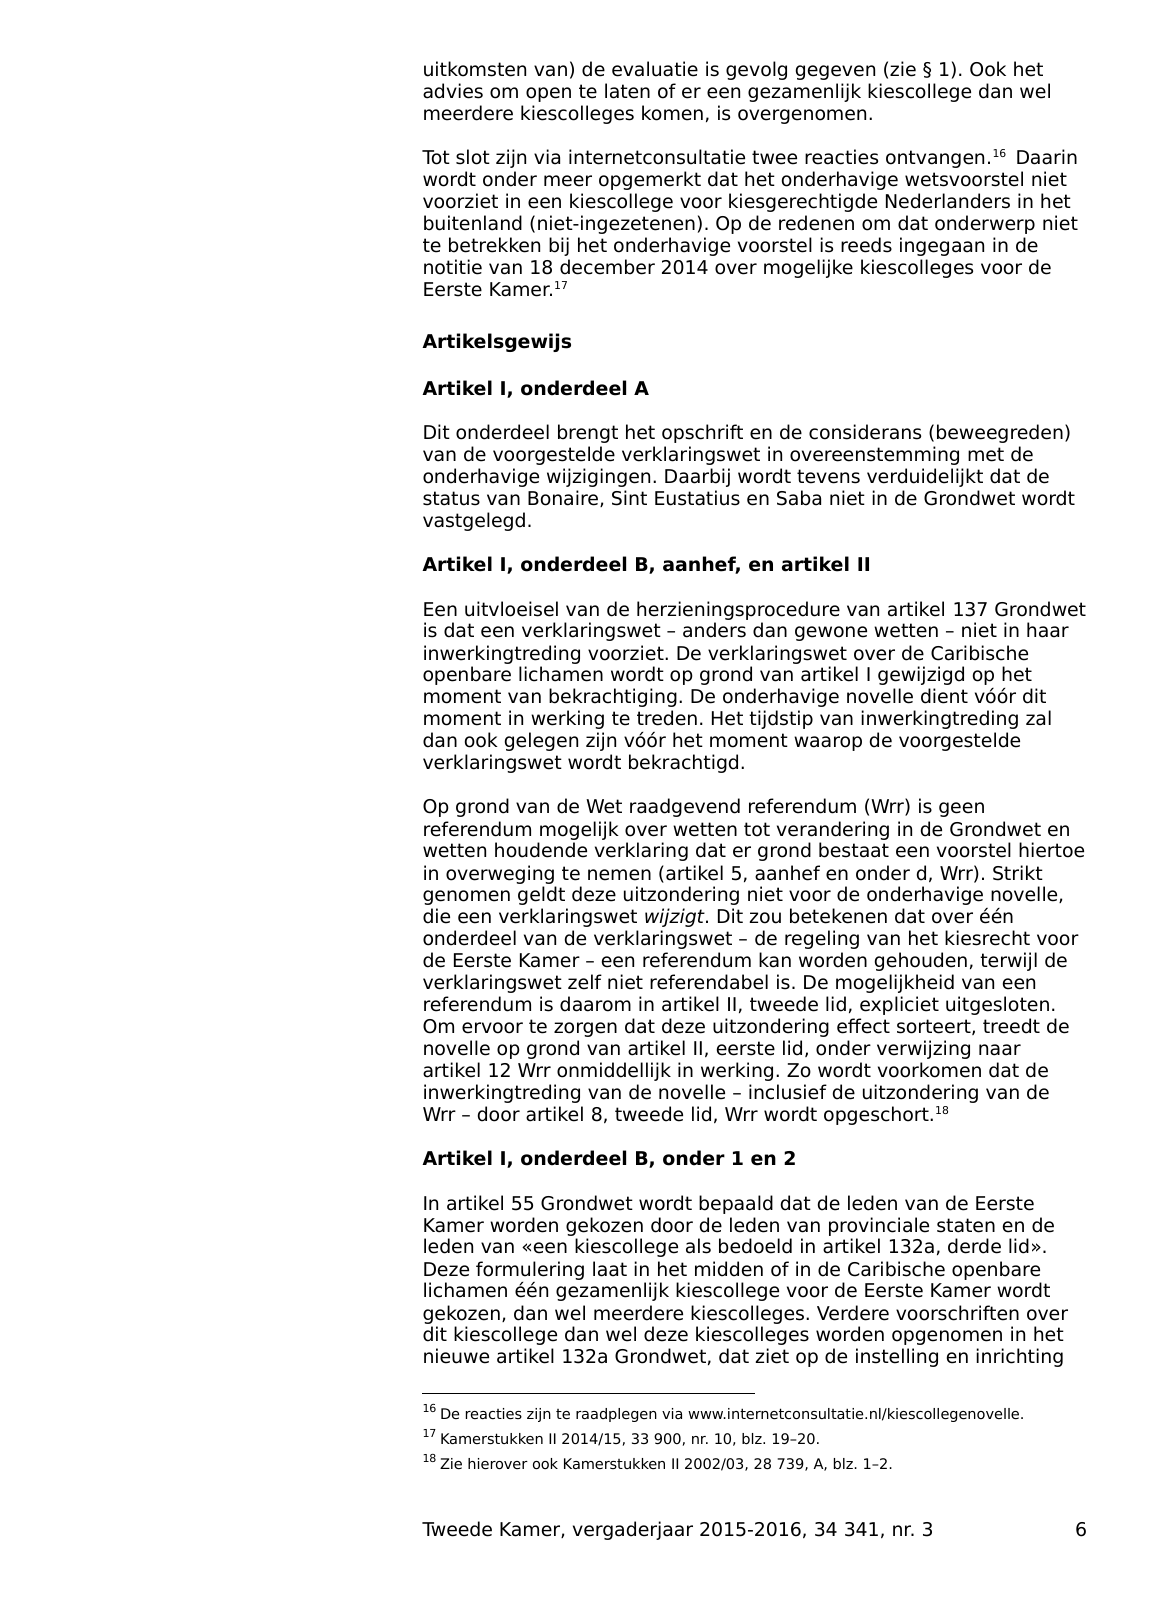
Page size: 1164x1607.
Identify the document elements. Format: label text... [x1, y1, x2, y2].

subtitle Artikel I, onderdeel A [422, 378, 1087, 400]
subtitle Artikelsgewijs [422, 331, 1087, 353]
text Op grond van de Wet raadgevend referendum (Wrr) is geen referendum mogelijk over wetten tot verandering in de Grondwet en wetten houdende verklaring dat er grond bestaat een voorstel hiertoe in overweging te nemen (artikel 5, aanhef en onder d, Wrr). Strikt genomen geldt deze uitzondering niet voor de onderhavige novelle, die een verklaringswet wijzigt. Dit zou betekenen dat over één onderdeel van de verklaringswet – de regeling van het kiesrecht voor de Eerste Kamer – een referendum kan worden gehouden, terwijl de verklaringswet zelf niet referendabel is. De mogelijkheid van een referendum is daarom in artikel II, tweede lid, expliciet uitgesloten. Om ervoor te zorgen dat deze uitzondering effect sorteert, treedt de novelle op grond van artikel II, eerste lid, onder verwijzing naar artikel 12 Wrr onmiddellijk in werking. Zo wordt voorkomen dat de inwerkingtreding van de novelle – inclusief de uitzondering van de Wrr – door artikel 8, tweede lid, Wrr wordt opgeschort. [422, 796, 1087, 1126]
text In artikel 55 Grondwet wordt bepaald dat de leden van de Eerste Kamer worden gekozen door de leden van provinciale staten en de leden van «een kiescollege als bedoeld in artikel 132a, derde lid». Deze formulering laat in het midden of in de Caribische openbare lichamen één gezamenlijk kiescollege voor de Eerste Kamer wordt gekozen, dan wel meerdere kiescolleges. Verdere voorschriften over dit kiescollege dan wel deze kiescolleges worden opgenomen in het nieuwe artikel 132a Grondwet, dat ziet op de instelling en inrichting [422, 1192, 1087, 1368]
text Dit onderdeel brengt het opschrift en de considerans (beweegreden) van de voorgestelde verklaringswet in overeenstemming met de onderhavige wijzigingen. Daarbij wordt tevens verduidelijkt dat de status van Bonaire, Sint Eustatius en Saba niet in de Grondwet wordt vastgelegd. [422, 422, 1087, 532]
text Tot slot zijn via internetconsultatie twee reacties ontvangen. Daarin wordt onder meer opgemerkt dat het onderhavige wetsvoorstel niet voorziet in een kiescollege voor kiesgerechtigde Nederlanders in het buitenland (niet-ingezetenen). Op de redenen om dat onderwerp niet te betrekken bij het onderhavige voorstel is reeds ingegaan in de notitie van 18 december 2014 over mogelijke kiescolleges voor de Eerste Kamer. [422, 147, 1087, 301]
subtitle Artikel I, onderdeel B, aanhef, en artikel II [422, 554, 1087, 576]
text Zie hierover ook Kamerstukken II 2002/03, 28 739, A, blz. 1–2. [422, 1452, 1087, 1474]
text De reacties zijn te raadplegen via www.internetconsultatie.nl/kiescollegenovelle. [422, 1402, 1087, 1424]
text uitkomsten van) de evaluatie is gevolg gegeven (zie § 1). Ook het advies om open te laten of er een gezamenlijk kiescollege dan wel meerdere kiescolleges komen, is overgenomen. [422, 59, 1087, 125]
subtitle Artikel I, onderdeel B, onder 1 en 2 [422, 1148, 1087, 1170]
text Een uitvloeisel van de herzieningsprocedure van artikel 137 Grondwet is dat een verklaringswet – anders dan gewone wetten – niet in haar inwerkingtreding voorziet. De verklaringswet over de Caribische openbare lichamen wordt op grond van artikel I gewijzigd op het moment van bekrachtiging. De onderhavige novelle dient vóór dit moment in werking te treden. Het tijdstip van inwerkingtreding zal dan ook gelegen zijn vóór het moment waarop de voorgestelde verklaringswet wordt bekrachtigd. [422, 598, 1087, 774]
text Kamerstukken II 2014/15, 33 900, nr. 10, blz. 19–20. [422, 1427, 1087, 1449]
